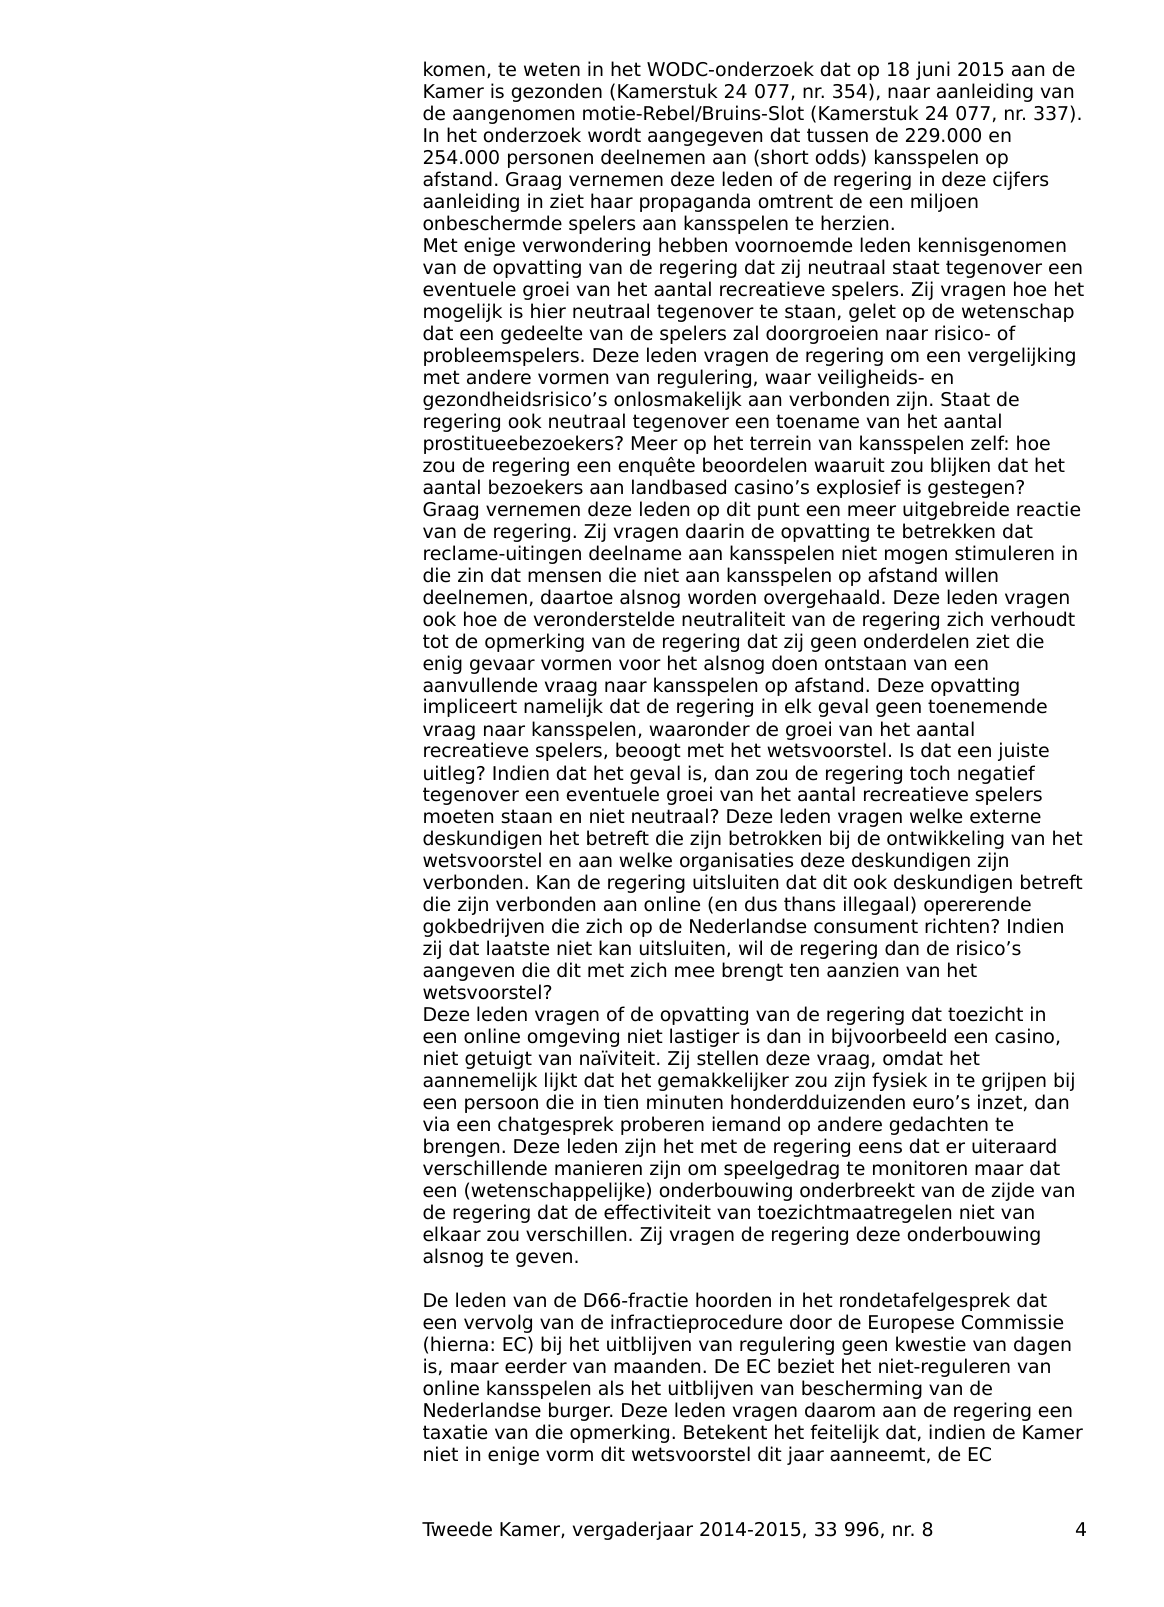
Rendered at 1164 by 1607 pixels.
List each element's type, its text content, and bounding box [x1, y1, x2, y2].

text Deze leden vragen of de opvatting van de regering dat toezicht in een online omgeving niet lastiger is dan in bijvoorbeeld een casino, niet getuigt van naïviteit. Zij stellen deze vraag, omdat het aannemelijk lijkt dat het gemakkelijker zou zijn fysiek in te grijpen bij een persoon die in tien minuten honderdduizenden euro’s inzet, dan via een chatgesprek proberen iemand op andere gedachten te brengen. Deze leden zijn het met de regering eens dat er uiteraard verschillende manieren zijn om speelgedrag te monitoren maar dat een (wetenschappelijke) onderbouwing onderbreekt van de zijde van de regering dat de effectiviteit van toezichtmaatregelen niet van elkaar zou verschillen. Zij vragen de regering deze onderbouwing alsnog te geven. [422, 1004, 1087, 1268]
text De leden van de D66-fractie hoorden in het rondetafelgesprek dat een vervolg van de infractieprocedure door de Europese Commissie (hierna: EC) bij het uitblijven van regulering geen kwestie van dagen is, maar eerder van maanden. De EC beziet het niet-reguleren van online kansspelen als het uitblijven van bescherming van de Nederlandse burger. Deze leden vragen daarom aan de regering een taxatie van die opmerking. Betekent het feitelijk dat, indien de Kamer niet in enige vorm dit wetsvoorstel dit jaar aanneemt, de EC [422, 1290, 1087, 1466]
text Met enige verwondering hebben voornoemde leden kennisgenomen van de opvatting van de regering dat zij neutraal staat tegenover een eventuele groei van het aantal recreatieve spelers. Zij vragen hoe het mogelijk is hier neutraal tegenover te staan, gelet op de wetenschap dat een gedeelte van de spelers zal doorgroeien naar risico- of probleemspelers. Deze leden vragen de regering om een vergelijking met andere vormen van regulering, waar veiligheids- en gezondheidsrisico’s onlosmakelijk aan verbonden zijn. Staat de regering ook neutraal tegenover een toename van het aantal prostitueebezoekers? Meer op het terrein van kansspelen zelf: hoe zou de regering een enquête beoordelen waaruit zou blijken dat het aantal bezoekers aan landbased casino’s explosief is gestegen? Graag vernemen deze leden op dit punt een meer uitgebreide reactie van de regering. Zij vragen daarin de opvatting te betrekken dat reclame-uitingen deelname aan kansspelen niet mogen stimuleren in die zin dat mensen die niet aan kansspelen op afstand willen deelnemen, daartoe alsnog worden overgehaald. Deze leden vragen ook hoe de veronderstelde neutraliteit van de regering zich verhoudt tot de opmerking van de regering dat zij geen onderdelen ziet die enig gevaar vormen voor het alsnog doen ontstaan van een aanvullende vraag naar kansspelen op afstand. Deze opvatting impliceert namelijk dat de regering in elk geval geen toenemende vraag naar kansspelen, waaronder de groei van het aantal recreatieve spelers, beoogt met het wetsvoorstel. Is dat een juiste uitleg? Indien dat het geval is, dan zou de regering toch negatief tegenover een eventuele groei van het aantal recreatieve spelers moeten staan en niet neutraal? Deze leden vragen welke externe deskundigen het betreft die zijn betrokken bij de ontwikkeling van het wetsvoorstel en aan welke organisaties deze deskundigen zijn verbonden. Kan de regering uitsluiten dat dit ook deskundigen betreft die zijn verbonden aan online (en dus thans illegaal) opererende gokbedrijven die zich op de Nederlandse consument richten? Indien zij dat laatste niet kan uitsluiten, wil de regering dan de risico’s aangeven die dit met zich mee brengt ten aanzien van het wetsvoorstel? [422, 235, 1087, 1004]
text komen, te weten in het WODC-onderzoek dat op 18 juni 2015 aan de Kamer is gezonden (Kamerstuk 24 077, nr. 354), naar aanleiding van de aangenomen motie-Rebel/Bruins-Slot (Kamerstuk 24 077, nr. 337). In het onderzoek wordt aangegeven dat tussen de 229.000 en 254.000 personen deelnemen aan (short odds) kansspelen op afstand. Graag vernemen deze leden of de regering in deze cijfers aanleiding in ziet haar propaganda omtrent de een miljoen onbeschermde spelers aan kansspelen te herzien. [422, 59, 1087, 235]
